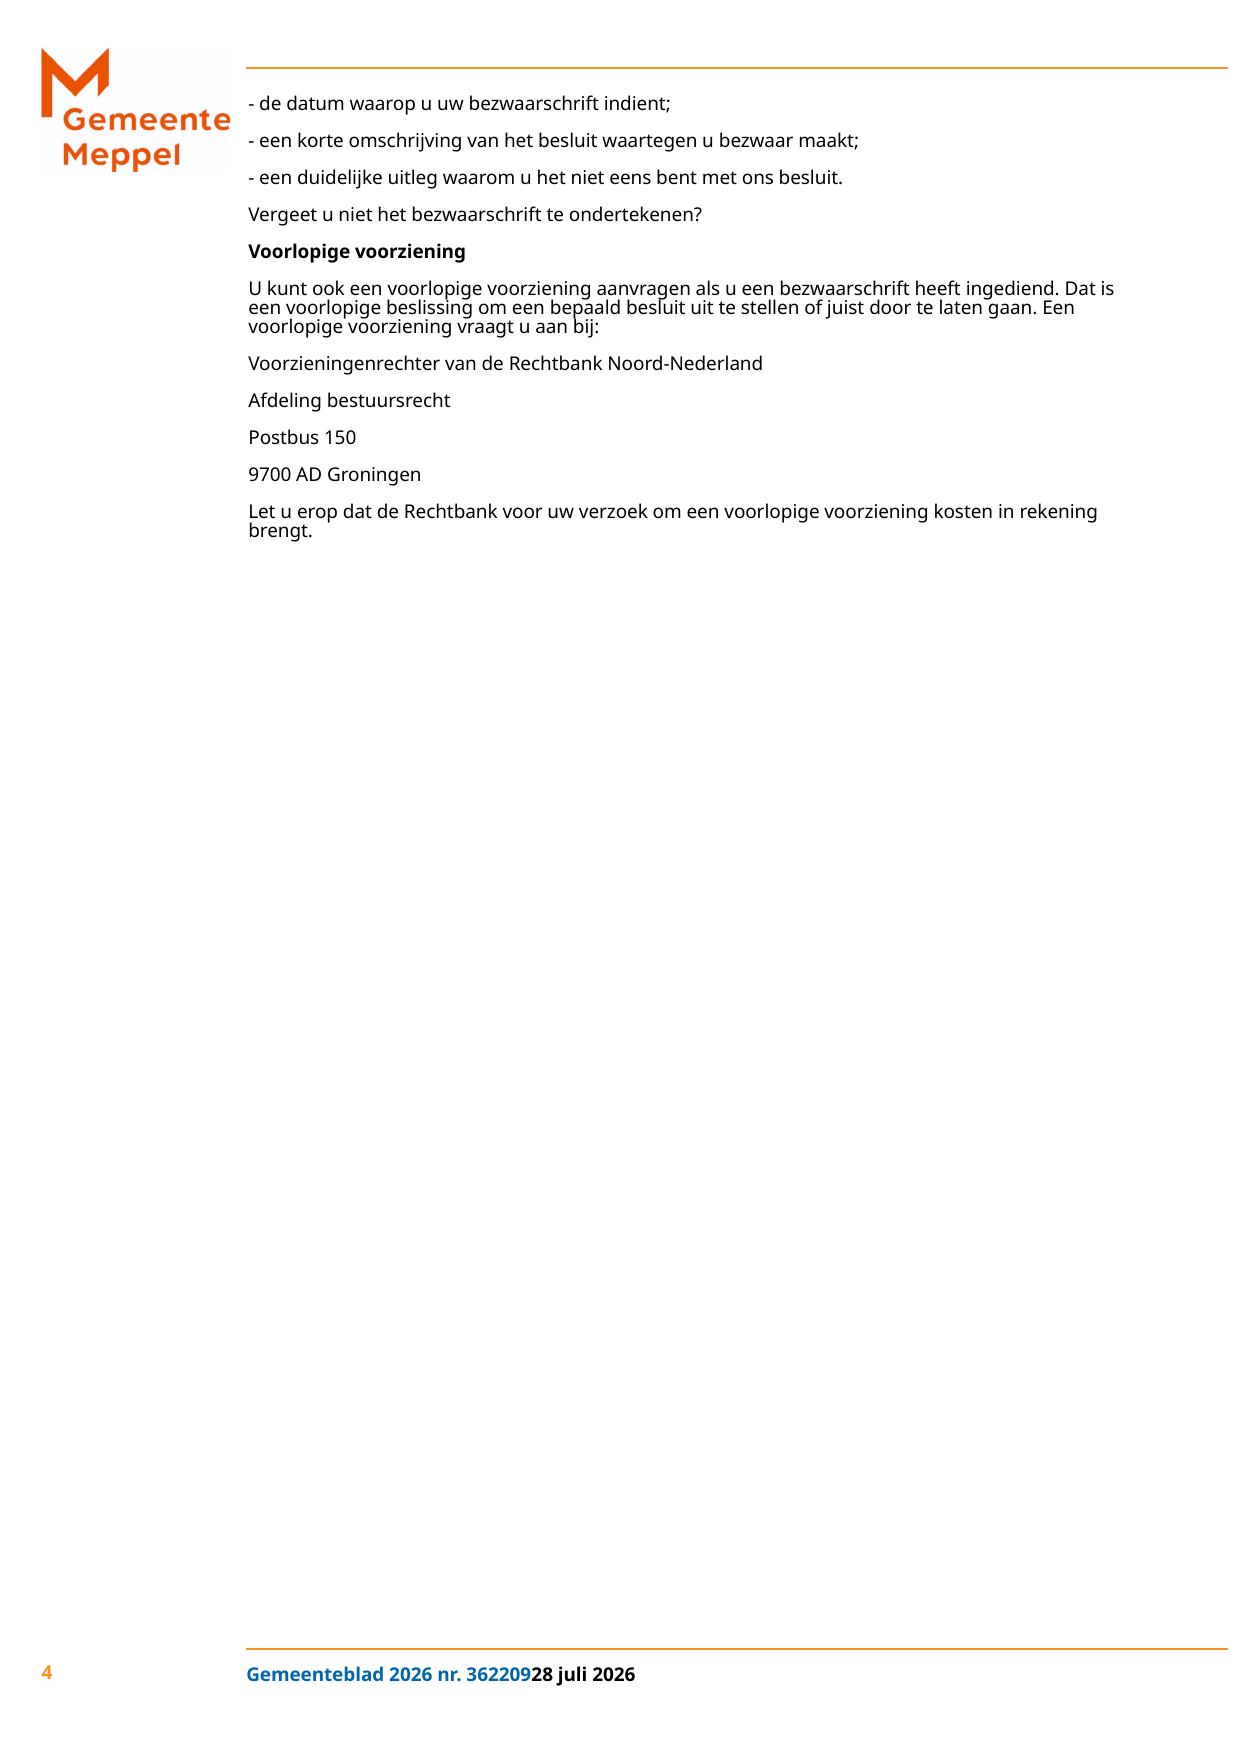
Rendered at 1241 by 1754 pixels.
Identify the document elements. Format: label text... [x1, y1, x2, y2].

text Voorlopige voorziening [248, 243, 1152, 262]
text 9700 AD Groningen [248, 466, 1152, 485]
text Vergeet u niet het bezwaarschrift te ondertekenen? [248, 206, 1152, 225]
text Voorzieningenrechter van de Rechtbank Noord-Nederland [248, 355, 1152, 374]
text Afdeling bestuursrecht [248, 392, 1152, 411]
text U kunt ook een voorlopige voorziening aanvragen als u een bezwaarschrift heeft ingediend. Dat is een voorlopige beslissing om een bepaald besluit uit te stellen of juist door te laten gaan. Een voorlopige voorziening vraagt u aan bij: [248, 280, 1152, 337]
text - de datum waarop u uw bezwaarschrift indient; [248, 95, 1152, 114]
text Postbus 150 [248, 429, 1152, 448]
text - een duidelijke uitleg waarom u het niet eens bent met ons besluit. [248, 169, 1152, 188]
text - een korte omschrijving van het besluit waartegen u bezwaar maakt; [248, 132, 1152, 151]
text Let u erop dat de Rechtbank voor uw verzoek om een voorlopige voorziening kosten in rekening brengt. [248, 503, 1152, 542]
picture [41, 47, 231, 172]
